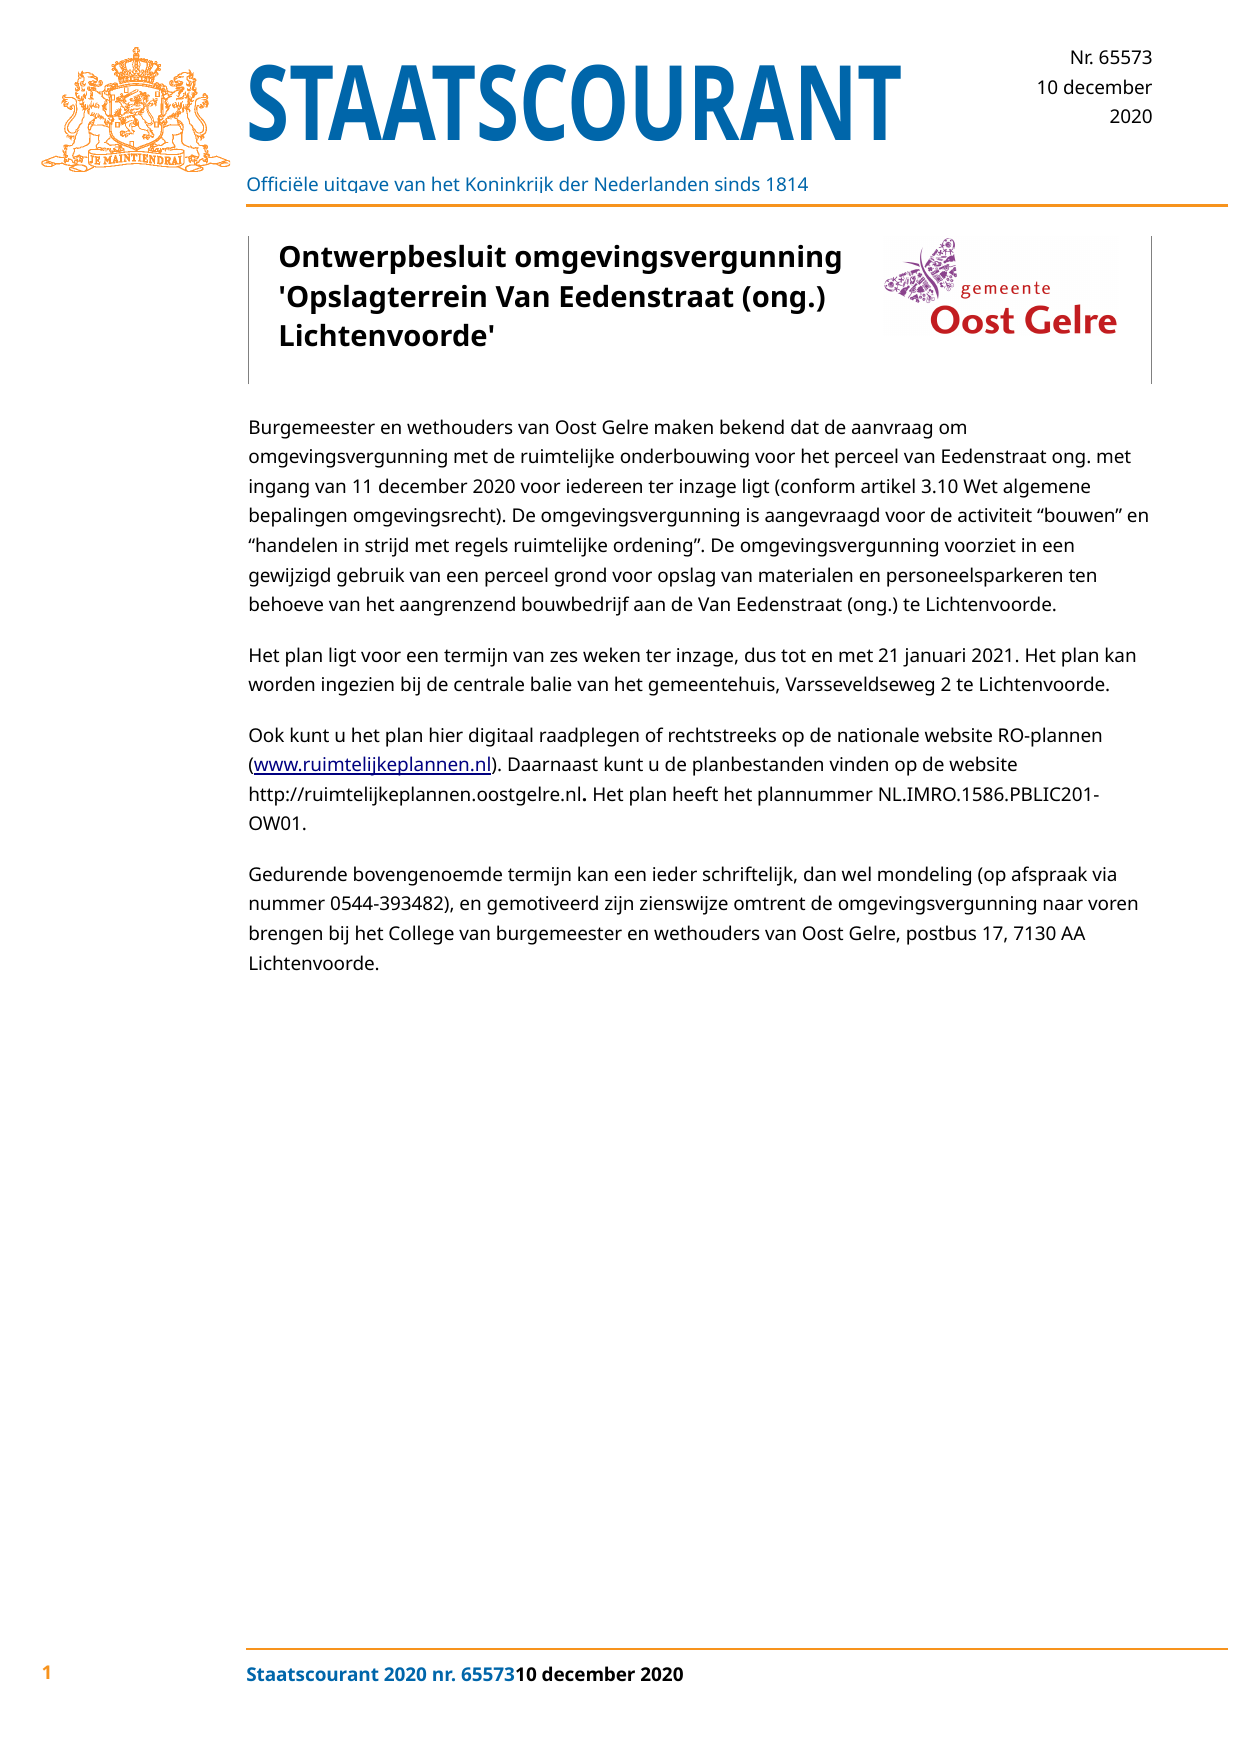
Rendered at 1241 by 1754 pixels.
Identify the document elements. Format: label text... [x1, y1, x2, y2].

picture [41, 47, 231, 172]
table_header Ontwerpbesluit omgevingsvergunning 'Opslagterrein Van Eedenstraat (ong.) Lichtenvoorde' [249, 236, 850, 384]
text Burgemeester en wethouders van Oost Gelre maken bekend dat de aanvraag om omgevingsvergunning met de ruimtelijke onderbouwing voor het perceel van Eedenstraat ong. met ingang van 11 december 2020 voor iedereen ter inzage ligt (conform artikel 3.10 Wet algemene bepalingen omgevingsrecht). De omgevingsvergunning is aangevraagd voor de activiteit “bouwen” en “handelen in strijd met regels ruimtelijke ordening”. De omgevingsvergunning voorziet in een gewijzigd gebruik van een perceel grond voor opslag van materialen en personeelsparkeren ten behoeve van het aangrenzend bouwbedrijf aan de Van Eedenstraat (ong.) te Lichtenvoorde. [248, 414, 1152, 617]
text Gedurende bovengenoemde termijn kan een ieder schriftelijk, dan wel mondeling (op afspraak via nummer 0544-393482), en gemotiveerd zijn zienswijze omtrent de omgevingsvergunning naar voren brengen bij het College van burgemeester en wethouders van Oost Gelre, postbus 17, 7130 AA Lichtenvoorde. [248, 861, 1152, 976]
picture [882, 236, 1119, 336]
text Ook kunt u het plan hier digitaal raadplegen of rechtstreeks op de nationale website RO-plannen (www.ruimtelijkeplannen.nl). Daarnaast kunt u de planbestanden vinden op de website http://ruimtelijkeplannen.oostgelre.nl. Het plan heeft het plannummer NL.IMRO.1586.PBLIC201-OW01. [248, 722, 1152, 836]
text Het plan ligt voor een termijn van zes weken ter inzage, dus tot en met 21 januari 2021. Het plan kan worden ingezien bij de centrale balie van het gemeentehuis, Varsseveldseweg 2 te Lichtenvoorde. [248, 642, 1152, 697]
table_header [850, 236, 1151, 384]
